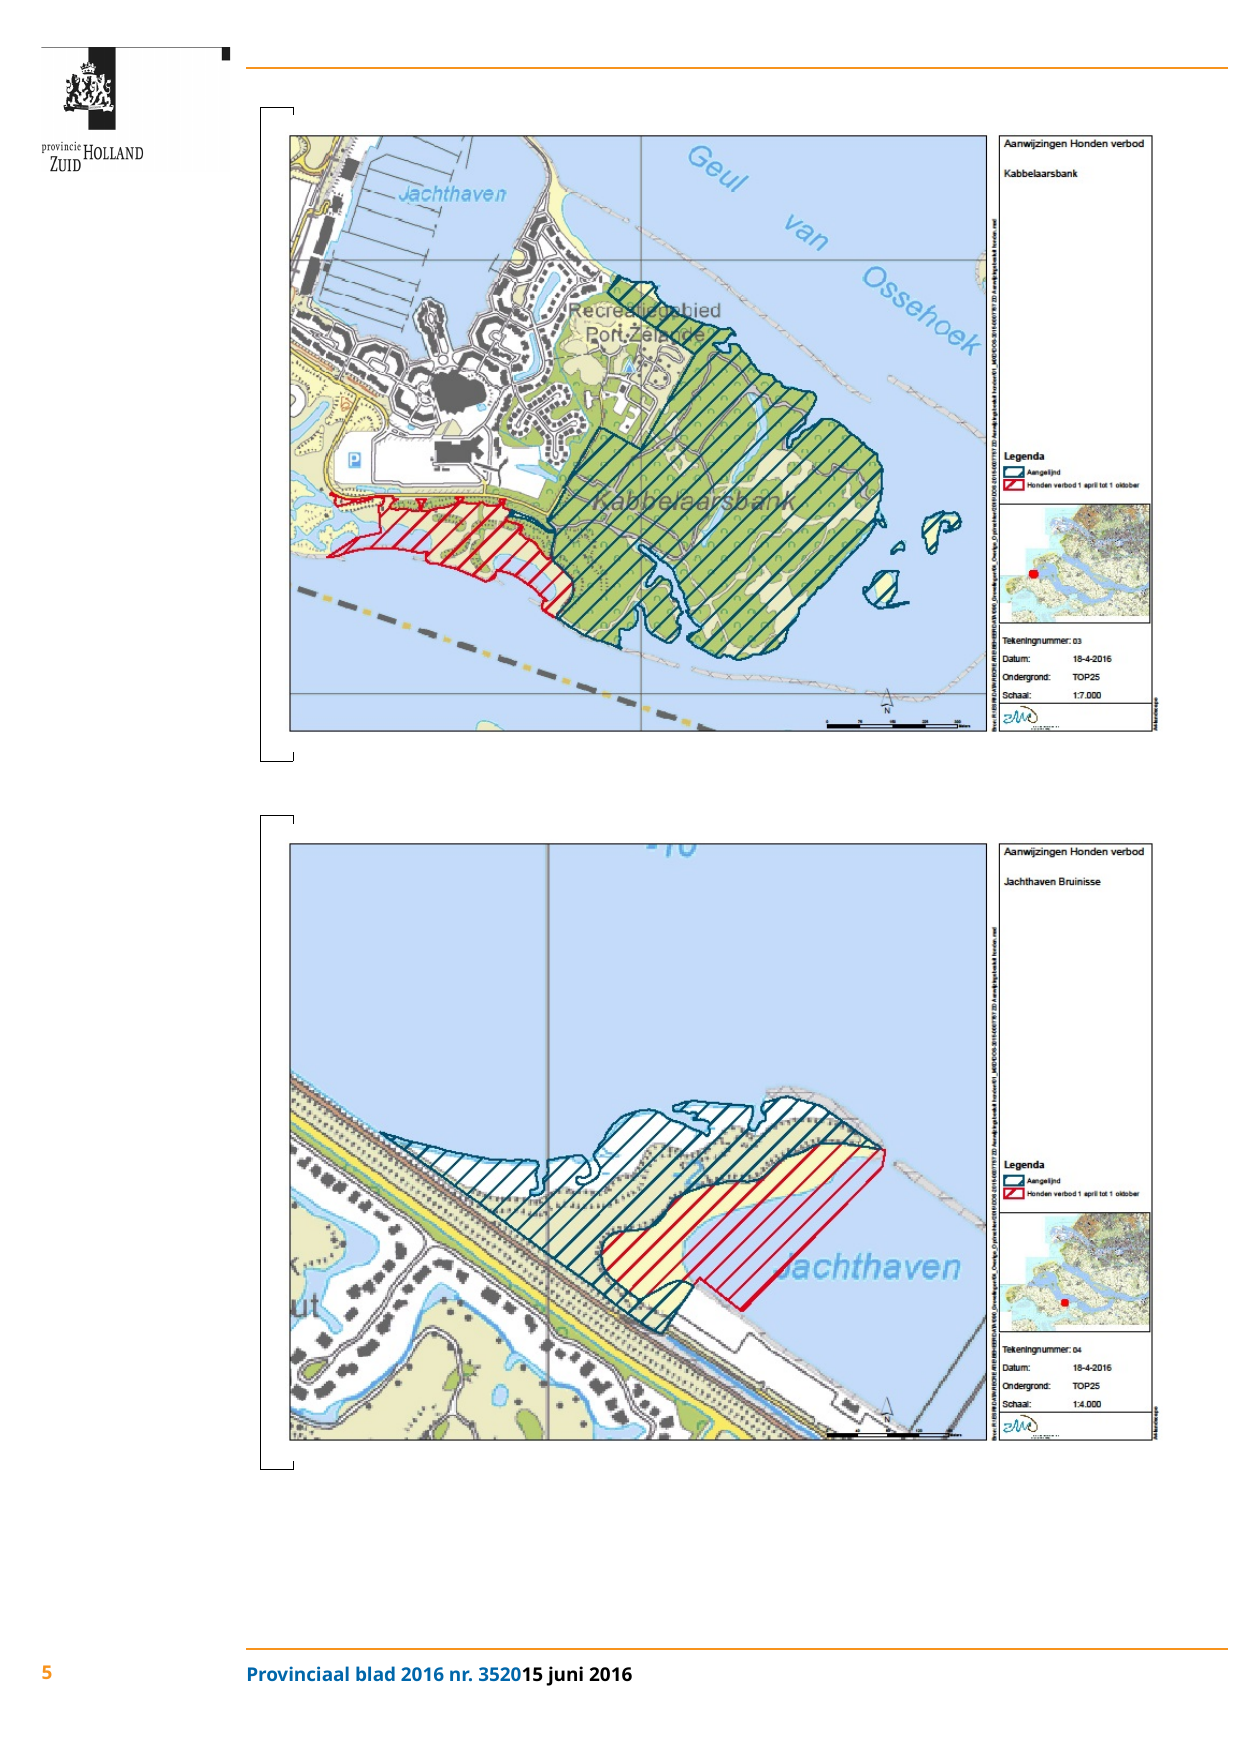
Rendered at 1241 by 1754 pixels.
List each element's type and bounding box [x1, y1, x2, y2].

picture [268, 824, 1173, 1461]
picture [41, 47, 231, 172]
picture [268, 115, 1173, 752]
